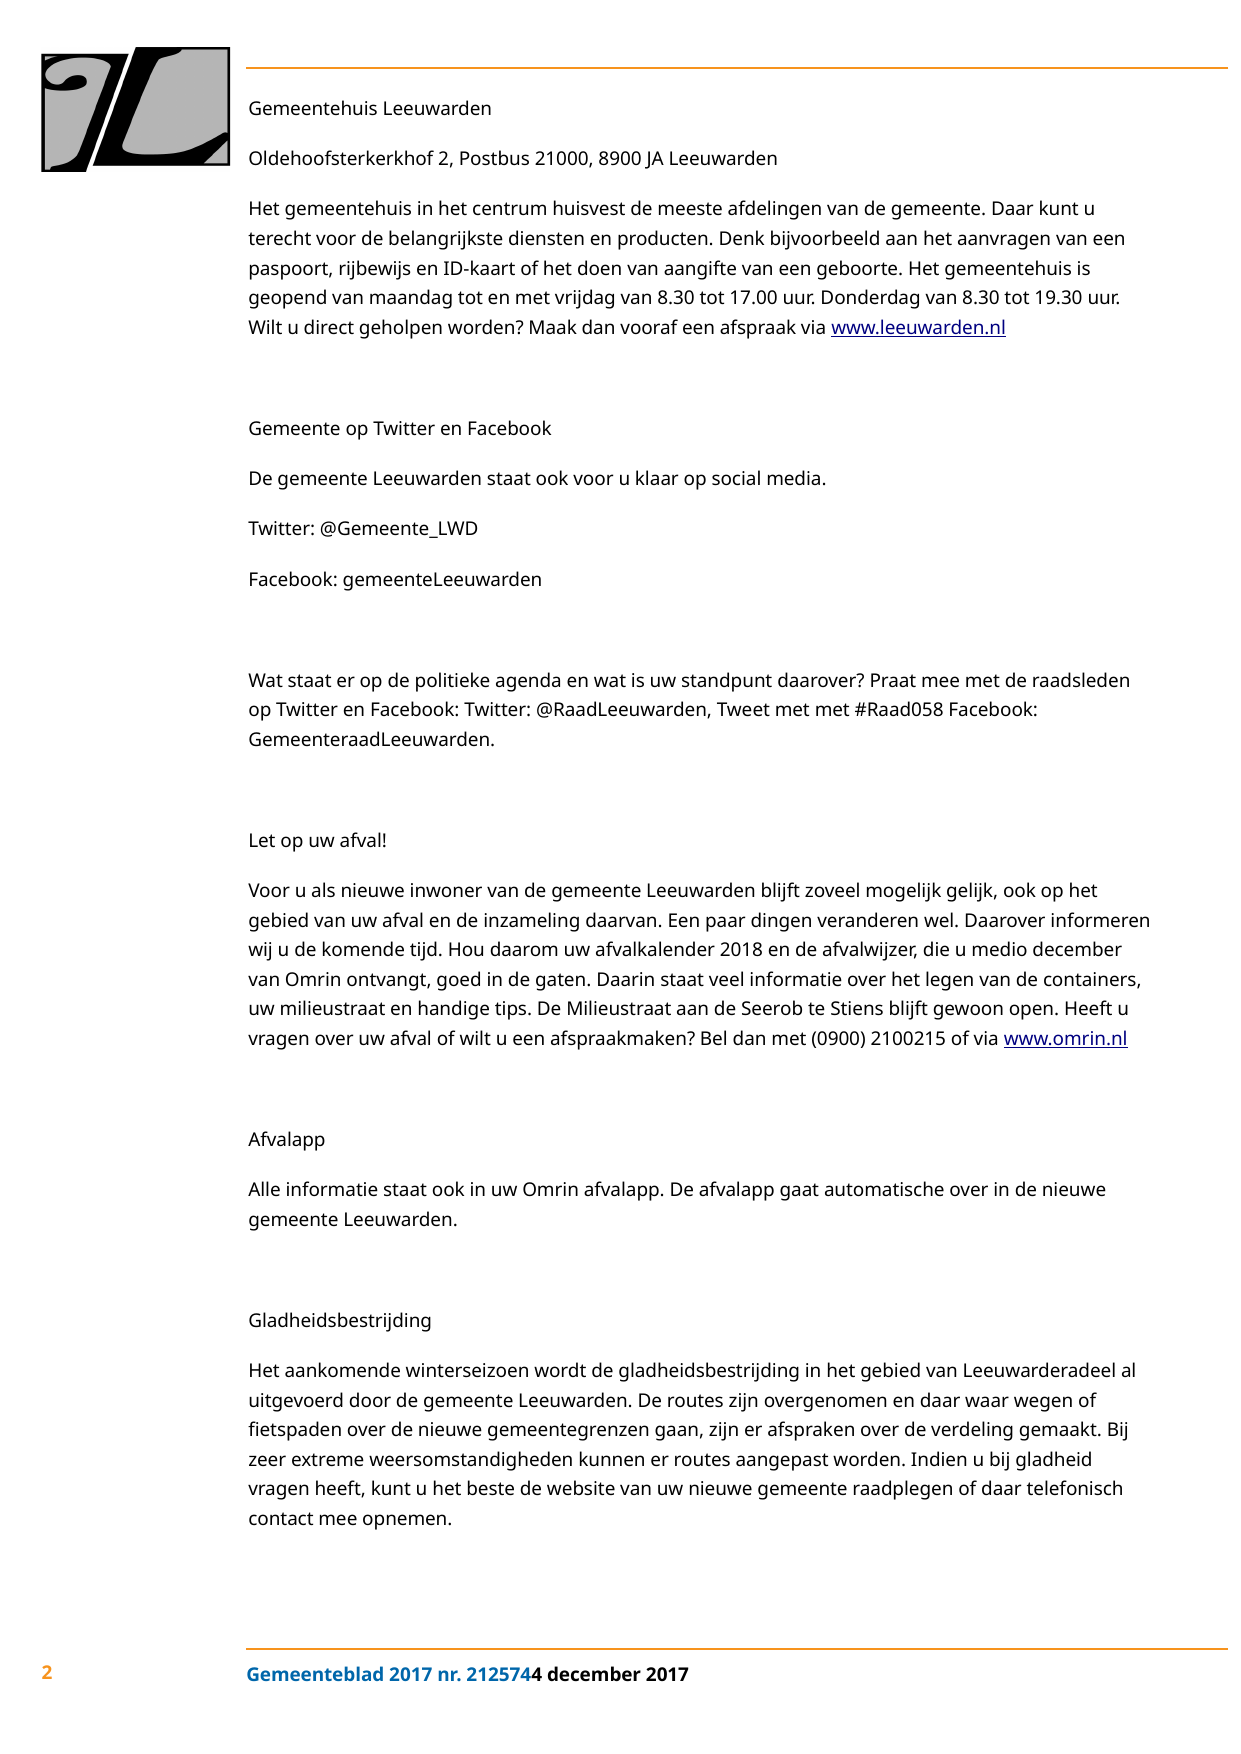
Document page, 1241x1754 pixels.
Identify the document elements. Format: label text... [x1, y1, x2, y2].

text Gemeente op Twitter en Facebook [248, 415, 1152, 441]
text Het aankomende winterseizoen wordt de gladheidsbestrijding in het gebied van Leeuwarderadeel al uitgevoerd door de gemeente Leeuwarden. De routes zijn overgenomen en daar waar wegen of fietspaden over de nieuwe gemeentegrenzen gaan, zijn er afspraken over de verdeling gemaakt. Bij zeer extreme weersomstandigheden kunnen er routes aangepast worden. Indien u bij gladheid vragen heeft, kunt u het beste de website van uw nieuwe gemeente raadplegen of daar telefonisch contact mee opnemen. [248, 1357, 1152, 1531]
text Facebook: gemeenteLeeuwarden [248, 566, 1152, 592]
text Let op uw afval! [248, 827, 1152, 853]
text Afvalapp [248, 1126, 1152, 1152]
text Wat staat er op de politieke agenda en wat is uw standpunt daarover? Praat mee met de raadsleden op Twitter en Facebook: Twitter: @RaadLeeuwarden, Tweet met met #Raad058 Facebook: GemeenteraadLeeuwarden. [248, 667, 1152, 752]
picture [41, 47, 231, 172]
text De gemeente Leeuwarden staat ook voor u klaar op social media. [248, 465, 1152, 491]
text Alle informatie staat ook in uw Omrin afvalapp. De afvalapp gaat automatische over in de nieuwe gemeente Leeuwarden. [248, 1176, 1152, 1232]
text Het gemeentehuis in het centrum huisvest de meeste afdelingen van de gemeente. Daar kunt u terecht voor de belangrijkste diensten en producten. Denk bijvoorbeeld aan het aanvragen van een paspoort, rijbewijs en ID-kaart of het doen van aangifte van een geboorte. Het gemeentehuis is geopend van maandag tot en met vrijdag van 8.30 tot 17.00 uur. Donderdag van 8.30 tot 19.30 uur. Wilt u direct geholpen worden? Maak dan vooraf een afspraak via www.leeuwarden.nl [248, 196, 1152, 340]
text Voor u als nieuwe inwoner van de gemeente Leeuwarden blijft zoveel mogelijk gelijk, ook op het gebied van uw afval en de inzameling daarvan. Een paar dingen veranderen wel. Daarover informeren wij u de komende tijd. Hou daarom uw afvalkalender 2018 en de afvalwijzer, die u medio december van Omrin ontvangt, goed in de gaten. Daarin staat veel informatie over het legen van de containers, uw milieustraat en handige tips. De Milieustraat aan de Seerob te Stiens blijft gewoon open. Heeft u vragen over uw afval of wilt u een afspraakmaken? Bel dan met (0900) 2100215 of via www.omrin.nl [248, 877, 1152, 1051]
text Twitter: @Gemeente_LWD [248, 516, 1152, 541]
text Gemeentehuis Leeuwarden [248, 95, 1152, 121]
text Oldehoofsterkerkhof 2, Postbus 21000, 8900 JA Leeuwarden [248, 145, 1152, 171]
text Gladheidsbestrijding [248, 1307, 1152, 1333]
